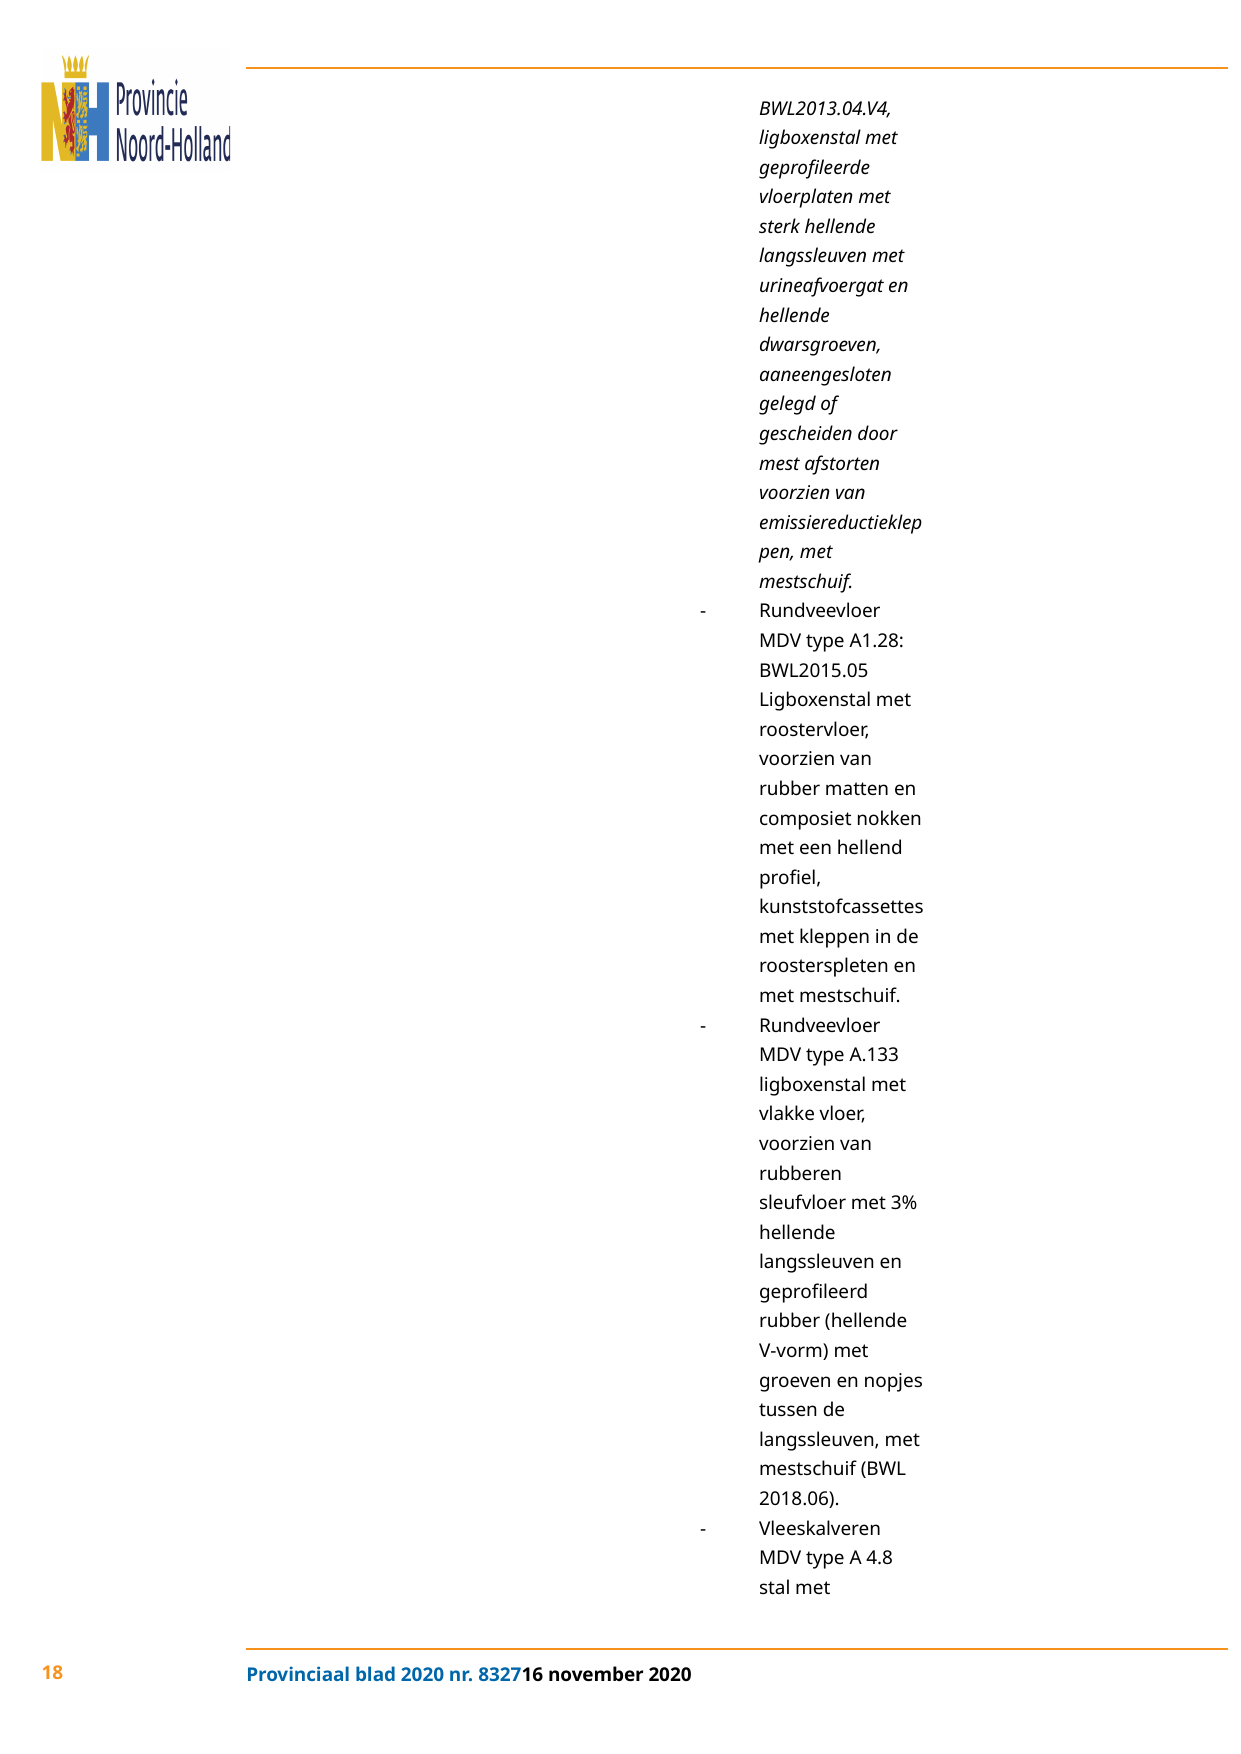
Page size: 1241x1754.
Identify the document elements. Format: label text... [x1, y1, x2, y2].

table_cell BWL2013.04.V4, ligboxenstal met geprofileerde vloerplaten met sterk hellende langssleuven met urineafvoergat en hellende dwarsgroeven, aaneengesloten gelegd of gescheiden door mest afstorten voorzien van emissiereductiekleppen, met mestschuif. Rundveevloer MDV type A1.28: BWL2015.05 Ligboxenstal met roostervloer, voorzien van rubber matten en composiet nokken met een hellend profiel, kunststofcassettes met kleppen in de roosterspleten en met mestschuif. Rundveevloer MDV type A.133 ligboxenstal met vlakke vloer, voorzien van rubberen sleufvloer met 3% hellende langssleuven en geprofileerd rubber (hellende V-vorm) met groeven en nopjes tussen de langssleuven, met mestschuif (BWL 2018.06). Vleeskalveren MDV type A 4.8 stal met [700, 95, 926, 1600]
table_cell [926, 95, 1152, 1600]
picture [41, 47, 231, 172]
table_cell [248, 95, 474, 1600]
table_cell [474, 95, 700, 1600]
